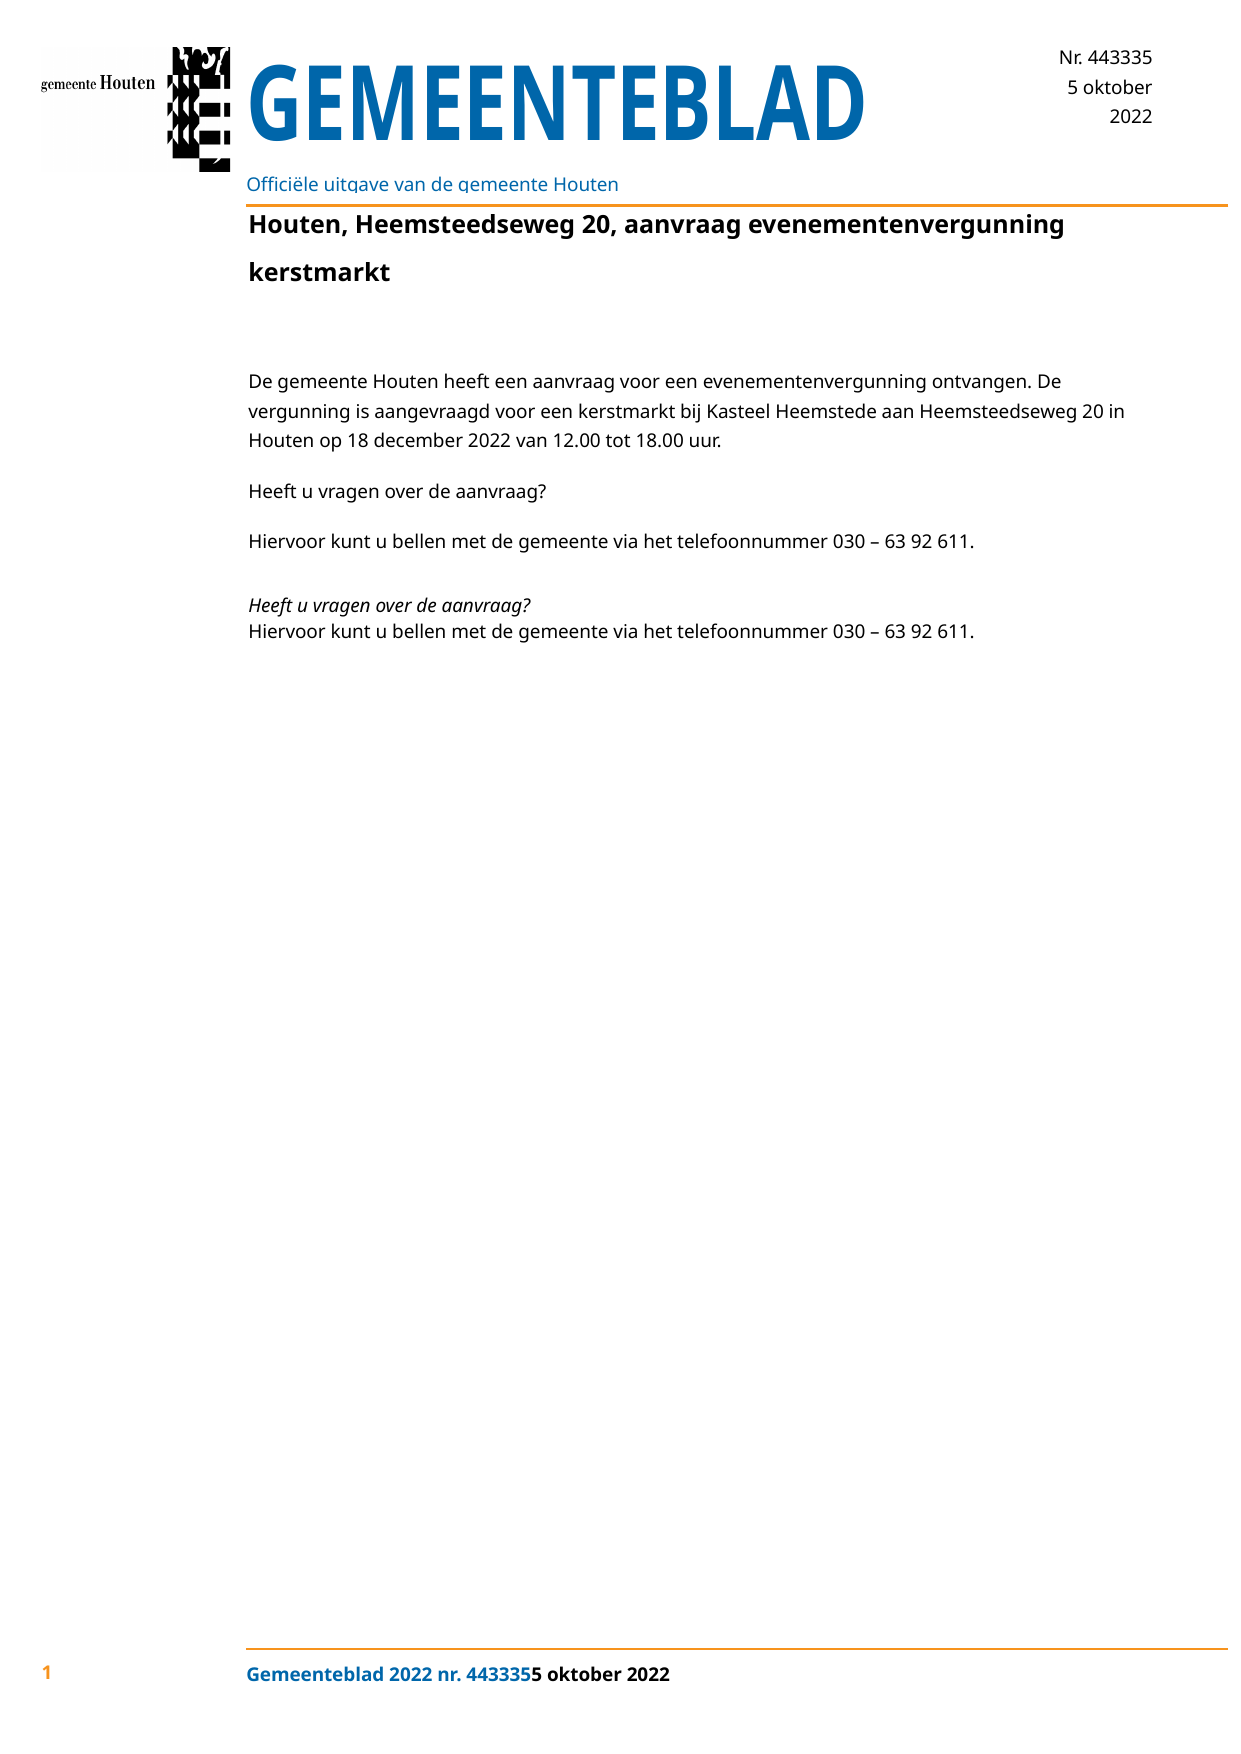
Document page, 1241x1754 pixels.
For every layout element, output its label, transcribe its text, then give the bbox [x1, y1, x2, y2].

picture [41, 47, 231, 172]
text Heeft u vragen over de aanvraag? [248, 592, 1152, 618]
text Heeft u vragen over de aanvraag? [248, 478, 1152, 504]
text Houten, Heemsteedseweg 20, aanvraag evenementenvergunning kerstmarkt [248, 207, 1152, 288]
text De gemeente Houten heeft een aanvraag voor een evenementenvergunning ontvangen. De vergunning is aangevraagd voor een kerstmarkt bij Kasteel Heemstede aan Heemsteedseweg 20 in Houten op 18 december 2022 van 12.00 tot 18.00 uur. [248, 368, 1152, 453]
text Hiervoor kunt u bellen met de gemeente via het telefoonnummer 030 – 63 92 611. [248, 618, 1152, 644]
text Hiervoor kunt u bellen met de gemeente via het telefoonnummer 030 – 63 92 611. [248, 528, 1152, 554]
